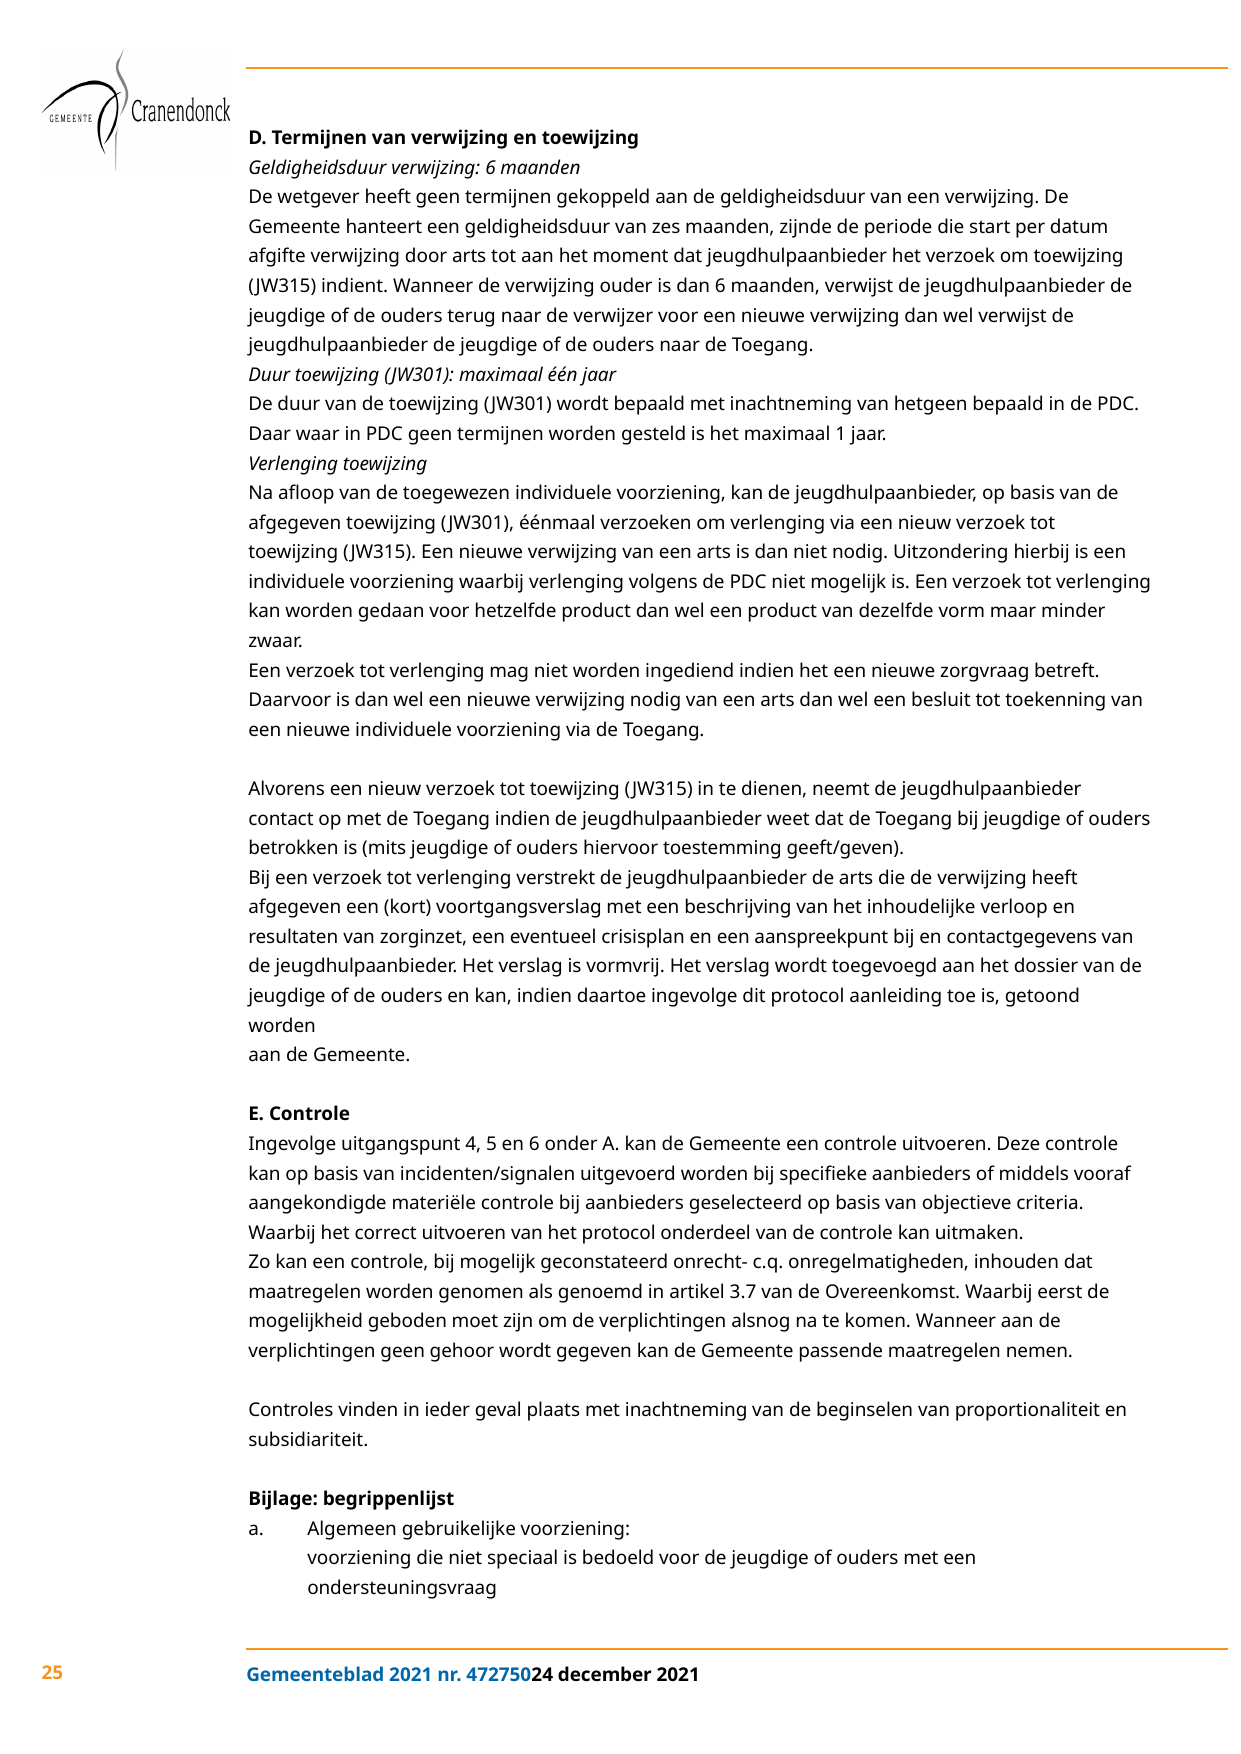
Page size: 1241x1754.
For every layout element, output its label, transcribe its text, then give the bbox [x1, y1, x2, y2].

text Geldigheidsduur verwijzing: 6 maanden [248, 154, 1152, 180]
text Waarbij het correct uitvoeren van het protocol onderdeel van de controle kan uitmaken. [248, 1219, 1152, 1245]
text Een verzoek tot verlenging mag niet worden ingediend indien het een nieuwe zorgvraag betreft. [248, 657, 1152, 683]
text betrokken is (mits jeugdige of ouders hiervoor toestemming geeft/geven). [248, 834, 1152, 860]
text (JW315) indient. Wanneer de verwijzing ouder is dan 6 maanden, verwijst de jeugdhulpaanbieder de [248, 272, 1152, 298]
text Bij een verzoek tot verlenging verstrekt de jeugdhulpaanbieder de arts die de verwijzing heeft [248, 864, 1152, 890]
text De duur van de toewijzing (JW301) wordt bepaald met inachtneming van hetgeen bepaald in de PDC. [248, 391, 1152, 416]
text een nieuwe individuele voorziening via de Toegang. [248, 716, 1152, 742]
text De wetgever heeft geen termijnen gekoppeld aan de geldigheidsduur van een verwijzing. De [248, 183, 1152, 209]
text verplichtingen geen gehoor wordt gegeven kan de Gemeente passende maatregelen nemen. [248, 1337, 1152, 1363]
text Verlenging toewijzing [248, 450, 1152, 476]
text Na afloop van de toegewezen individuele voorziening, kan de jeugdhulpaanbieder, op basis van de [248, 479, 1152, 505]
text D. Termijnen van verwijzing en toewijzing [248, 124, 1152, 150]
picture [41, 47, 231, 172]
text de jeugdhulpaanbieder. Het verslag is vormvrij. Het verslag wordt toegevoegd aan het dossier van de [248, 953, 1152, 978]
text maatregelen worden genomen als genoemd in artikel 3.7 van de Overeenkomst. Waarbij eerst de [248, 1278, 1152, 1304]
text mogelijkheid geboden moet zijn om de verplichtingen alsnog na te komen. Wanneer aan de [248, 1308, 1152, 1333]
text jeugdige of de ouders terug naar de verwijzer voor een nieuwe verwijzing dan wel verwijst de [248, 302, 1152, 328]
text aangekondigde materiële controle bij aanbieders geselecteerd op basis van objectieve criteria. [248, 1189, 1152, 1215]
text subsidiariteit. [248, 1426, 1152, 1452]
text Daarvoor is dan wel een nieuwe verwijzing nodig van een arts dan wel een besluit tot toekenning van [248, 686, 1152, 712]
text Ingevolge uitgangspunt 4, 5 en 6 onder A. kan de Gemeente een controle uitvoeren. Deze controle [248, 1130, 1152, 1156]
text toewijzing (JW315). Een nieuwe verwijzing van een arts is dan niet nodig. Uitzondering hierbij is een [248, 538, 1152, 564]
text afgegeven een (kort) voortgangsverslag met een beschrijving van het inhoudelijke verloop en [248, 893, 1152, 919]
text resultaten van zorginzet, een eventueel crisisplan en een aanspreekpunt bij en contactgegevens van [248, 923, 1152, 949]
list Algemeen gebruikelijke voorziening: [248, 1515, 1152, 1541]
text Duur toewijzing (JW301): maximaal één jaar [248, 361, 1152, 387]
text jeugdige of de ouders en kan, indien daartoe ingevolge dit protocol aanleiding toe is, getoond worden [248, 982, 1152, 1038]
text zwaar. [248, 627, 1152, 653]
text Gemeente hanteert een geldigheidsduur van zes maanden, zijnde de periode die start per datum [248, 213, 1152, 239]
text afgegeven toewijzing (JW301), éénmaal verzoeken om verlenging via een nieuw verzoek tot [248, 509, 1152, 535]
text kan op basis van incidenten/signalen uitgevoerd worden bij specifieke aanbieders of middels vooraf [248, 1160, 1152, 1186]
text E. Controle [248, 1101, 1152, 1126]
text kan worden gedaan voor hetzelfde product dan wel een product van dezelfde vorm maar minder [248, 598, 1152, 623]
text Alvorens een nieuw verzoek tot toewijzing (JW315) in te dienen, neemt de jeugdhulpaanbieder [248, 775, 1152, 801]
text Bijlage: begrippenlijst [248, 1485, 1152, 1511]
text afgifte verwijzing door arts tot aan het moment dat jeugdhulpaanbieder het verzoek om toewijzing [248, 243, 1152, 268]
text jeugdhulpaanbieder de jeugdige of de ouders naar de Toegang. [248, 331, 1152, 357]
text aan de Gemeente. [248, 1041, 1152, 1067]
text Zo kan een controle, bij mogelijk geconstateerd onrecht- c.q. onregelmatigheden, inhouden dat [248, 1248, 1152, 1274]
text Controles vinden in ieder geval plaats met inachtneming van de beginselen van proportionaliteit en [248, 1396, 1152, 1422]
text contact op met de Toegang indien de jeugdhulpaanbieder weet dat de Toegang bij jeugdige of ouders [248, 805, 1152, 831]
text Daar waar in PDC geen termijnen worden gesteld is het maximaal 1 jaar. [248, 420, 1152, 446]
text individuele voorziening waarbij verlenging volgens de PDC niet mogelijk is. Een verzoek tot verlenging [248, 568, 1152, 594]
list voorziening die niet speciaal is bedoeld voor de jeugdige of ouders met een ondersteuningsvraag [248, 1544, 1152, 1600]
